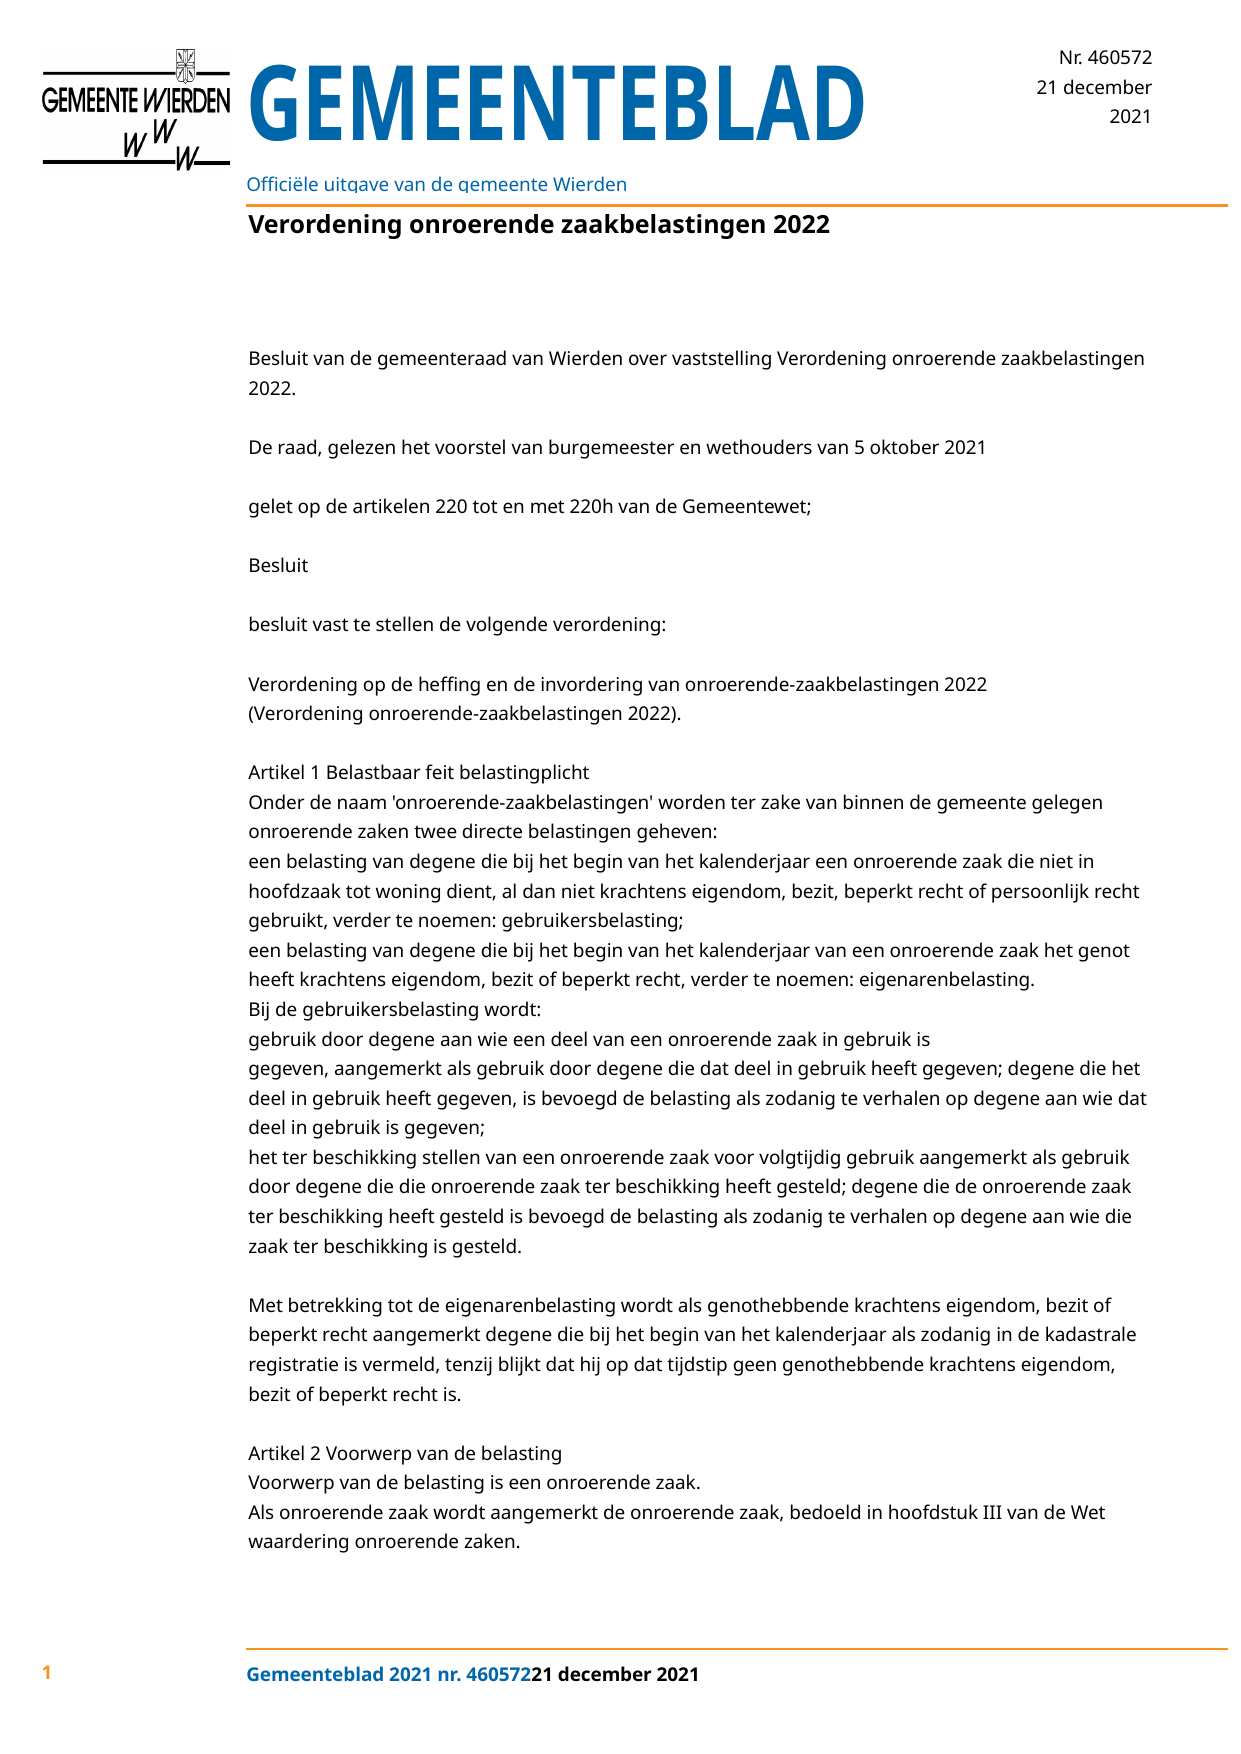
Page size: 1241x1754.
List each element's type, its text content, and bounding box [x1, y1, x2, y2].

text Als onroerende zaak wordt aangemerkt de onroerende zaak, bedoeld in hoofdstuk III van de Wet waardering onroerende zaken. [248, 1499, 1152, 1554]
text De raad, gelezen het voorstel van burgemeester en wethouders van 5 oktober 2021 [248, 434, 1152, 460]
text Verordening op de heffing en de invordering van onroerende-zaakbelastingen 2022 [248, 671, 1152, 696]
text Artikel 2 Voorwerp van de belasting [248, 1440, 1152, 1466]
text Bij de gebruikersbelasting wordt: [248, 996, 1152, 1022]
text het ter beschikking stellen van een onroerende zaak voor volgtijdig gebruik aangemerkt als gebruik door degene die die onroerende zaak ter beschikking heeft gesteld; degene die de onroerende zaak ter beschikking heeft gesteld is bevoegd de belasting als zodanig te verhalen op degene aan wie die zaak ter beschikking is gesteld. [248, 1144, 1152, 1258]
picture [41, 47, 231, 172]
text Besluit [248, 552, 1152, 578]
text (Verordening onroerende-zaakbelastingen 2022). [248, 700, 1152, 726]
text Besluit van de gemeenteraad van Wierden over vaststelling Verordening onroerende zaakbelastingen 2022. [248, 345, 1152, 401]
text een belasting van degene die bij het begin van het kalenderjaar van een onroerende zaak het genot heeft krachtens eigendom, bezit of beperkt recht, verder te noemen: eigenarenbelasting. [248, 937, 1152, 992]
text Met betrekking tot de eigenarenbelasting wordt als genothebbende krachtens eigendom, bezit of beperkt recht aangemerkt degene die bij het begin van het kalenderjaar als zodanig in de kadastrale registratie is vermeld, tenzij blijkt dat hij op dat tijdstip geen genothebbende krachtens eigendom, bezit of beperkt recht is. [248, 1292, 1152, 1406]
text Onder de naam 'onroerende-zaakbelastingen' worden ter zake van binnen de gemeente gelegen onroerende zaken twee directe belastingen geheven: [248, 789, 1152, 844]
text besluit vast te stellen de volgende verordening: [248, 612, 1152, 637]
text Artikel 1 Belastbaar feit belastingplicht [248, 759, 1152, 785]
text Verordening onroerende zaakbelastingen 2022 [248, 207, 1152, 241]
text gebruik door degene aan wie een deel van een onroerende zaak in gebruik is [248, 1026, 1152, 1051]
text een belasting van degene die bij het begin van het kalenderjaar een onroerende zaak die niet in hoofdzaak tot woning dient, al dan niet krachtens eigendom, bezit, beperkt recht of persoonlijk recht gebruikt, verder te noemen: gebruikersbelasting; [248, 848, 1152, 933]
text gegeven, aangemerkt als gebruik door degene die dat deel in gebruik heeft gegeven; degene die het deel in gebruik heeft gegeven, is bevoegd de belasting als zodanig te verhalen op degene aan wie dat deel in gebruik is gegeven; [248, 1055, 1152, 1140]
text Voorwerp van de belasting is een onroerende zaak. [248, 1469, 1152, 1495]
text gelet op de artikelen 220 tot en met 220h van de Gemeentewet; [248, 493, 1152, 519]
